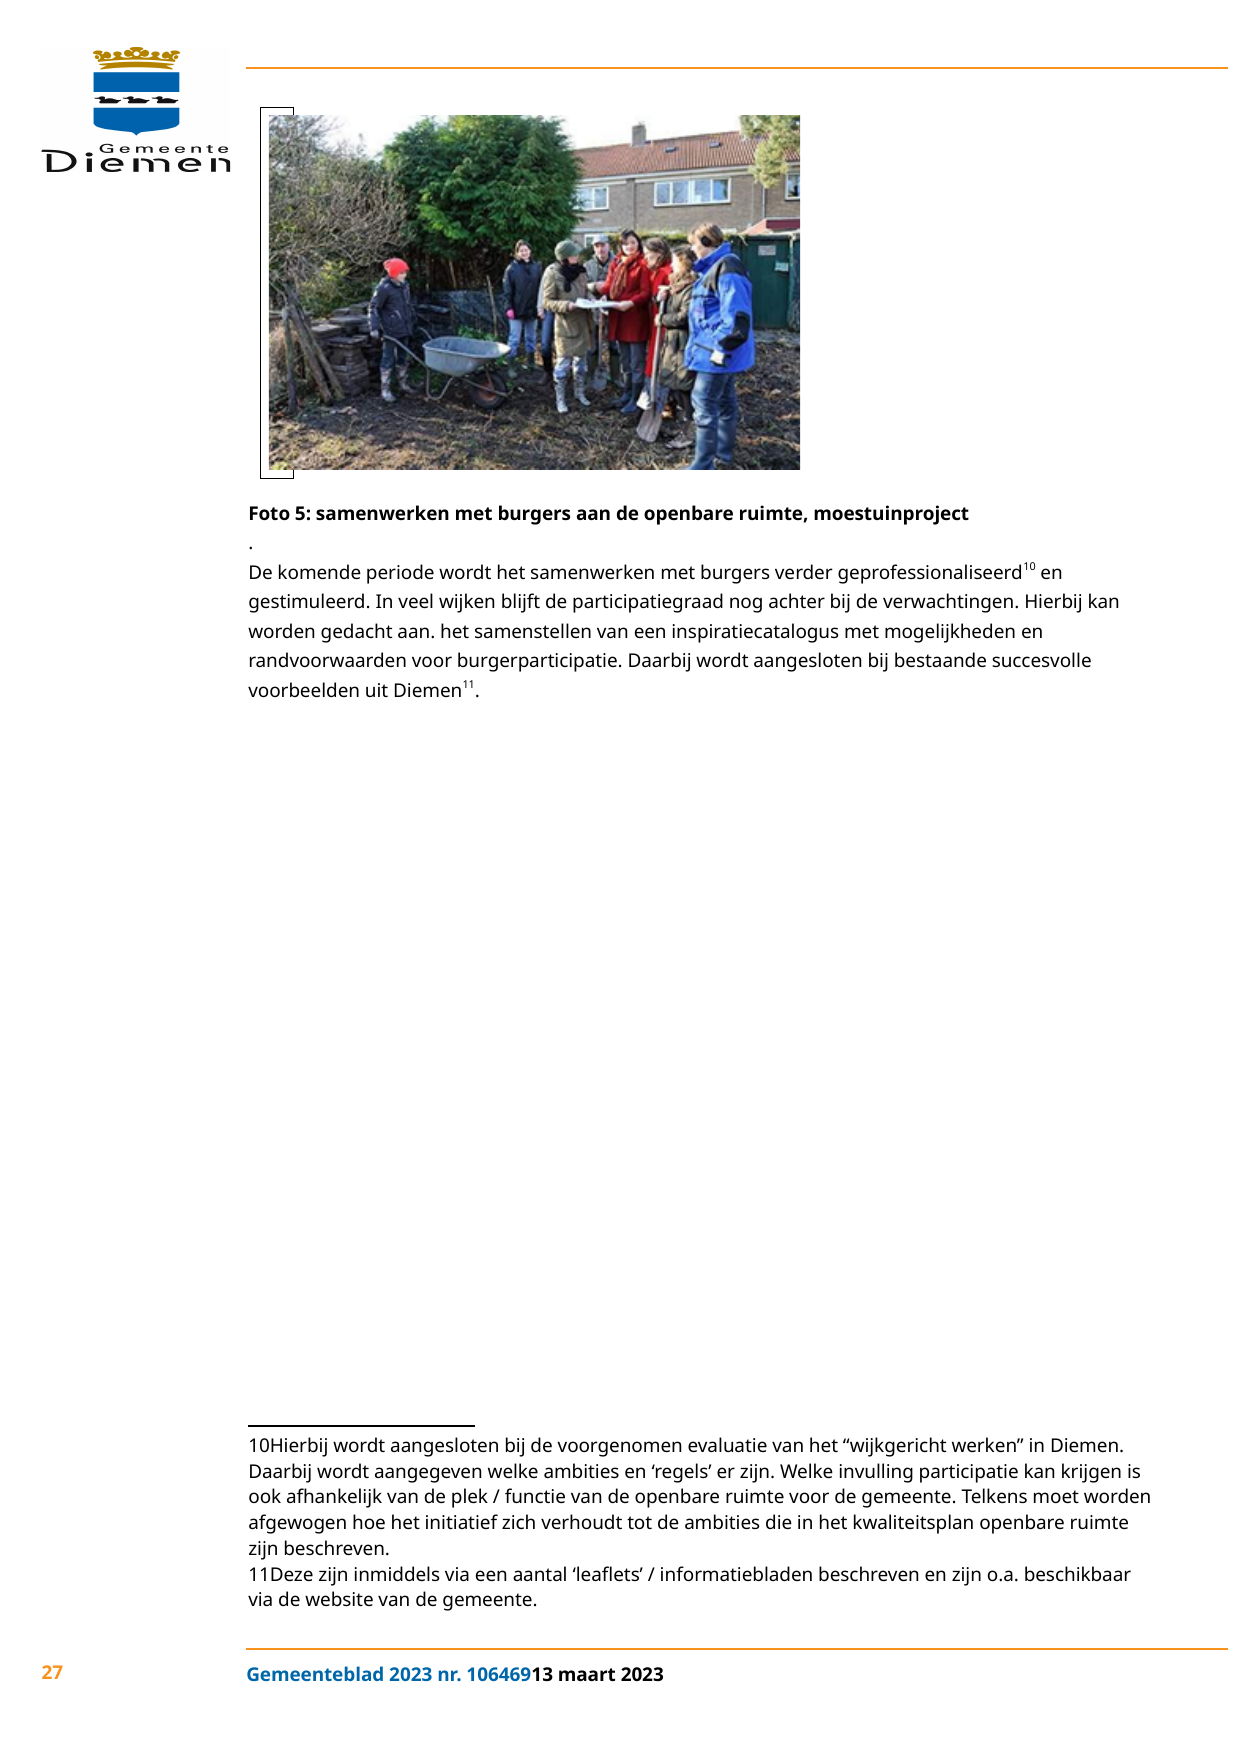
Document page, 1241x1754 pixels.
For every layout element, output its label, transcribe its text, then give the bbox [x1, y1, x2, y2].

text Deze zijn inmiddels via een aantal ‘leaflets’ / informatiebladen beschreven en zijn o.a. beschikbaar via de website van de gemeente. [248, 1561, 1152, 1612]
picture [41, 47, 231, 172]
text Foto 5: samenwerken met burgers aan de openbare ruimte, moestuinproject [248, 500, 1152, 525]
text . [248, 529, 1152, 555]
picture [268, 115, 801, 470]
text De komende periode wordt het samenwerken met burgers verder geprofessionaliseerd en gestimuleerd. In veel wijken blijft de participatiegraad nog achter bij de verwachtingen. Hierbij kan worden gedacht aan. het samenstellen van een inspiratiecatalogus met mogelijkheden en randvoorwaarden voor burgerparticipatie. Daarbij wordt aangesloten bij bestaande succesvolle voorbeelden uit Diemen. [248, 559, 1152, 703]
text Hierbij wordt aangesloten bij de voorgenomen evaluatie van het “wijkgericht werken” in Diemen. Daarbij wordt aangegeven welke ambities en ‘regels’ er zijn. Welke invulling participatie kan krijgen is ook afhankelijk van de plek / functie van de openbare ruimte voor de gemeente. Telkens moet worden afgewogen hoe het initiatief zich verhoudt tot de ambities die in het kwaliteitsplan openbare ruimte zijn beschreven. [248, 1432, 1152, 1561]
